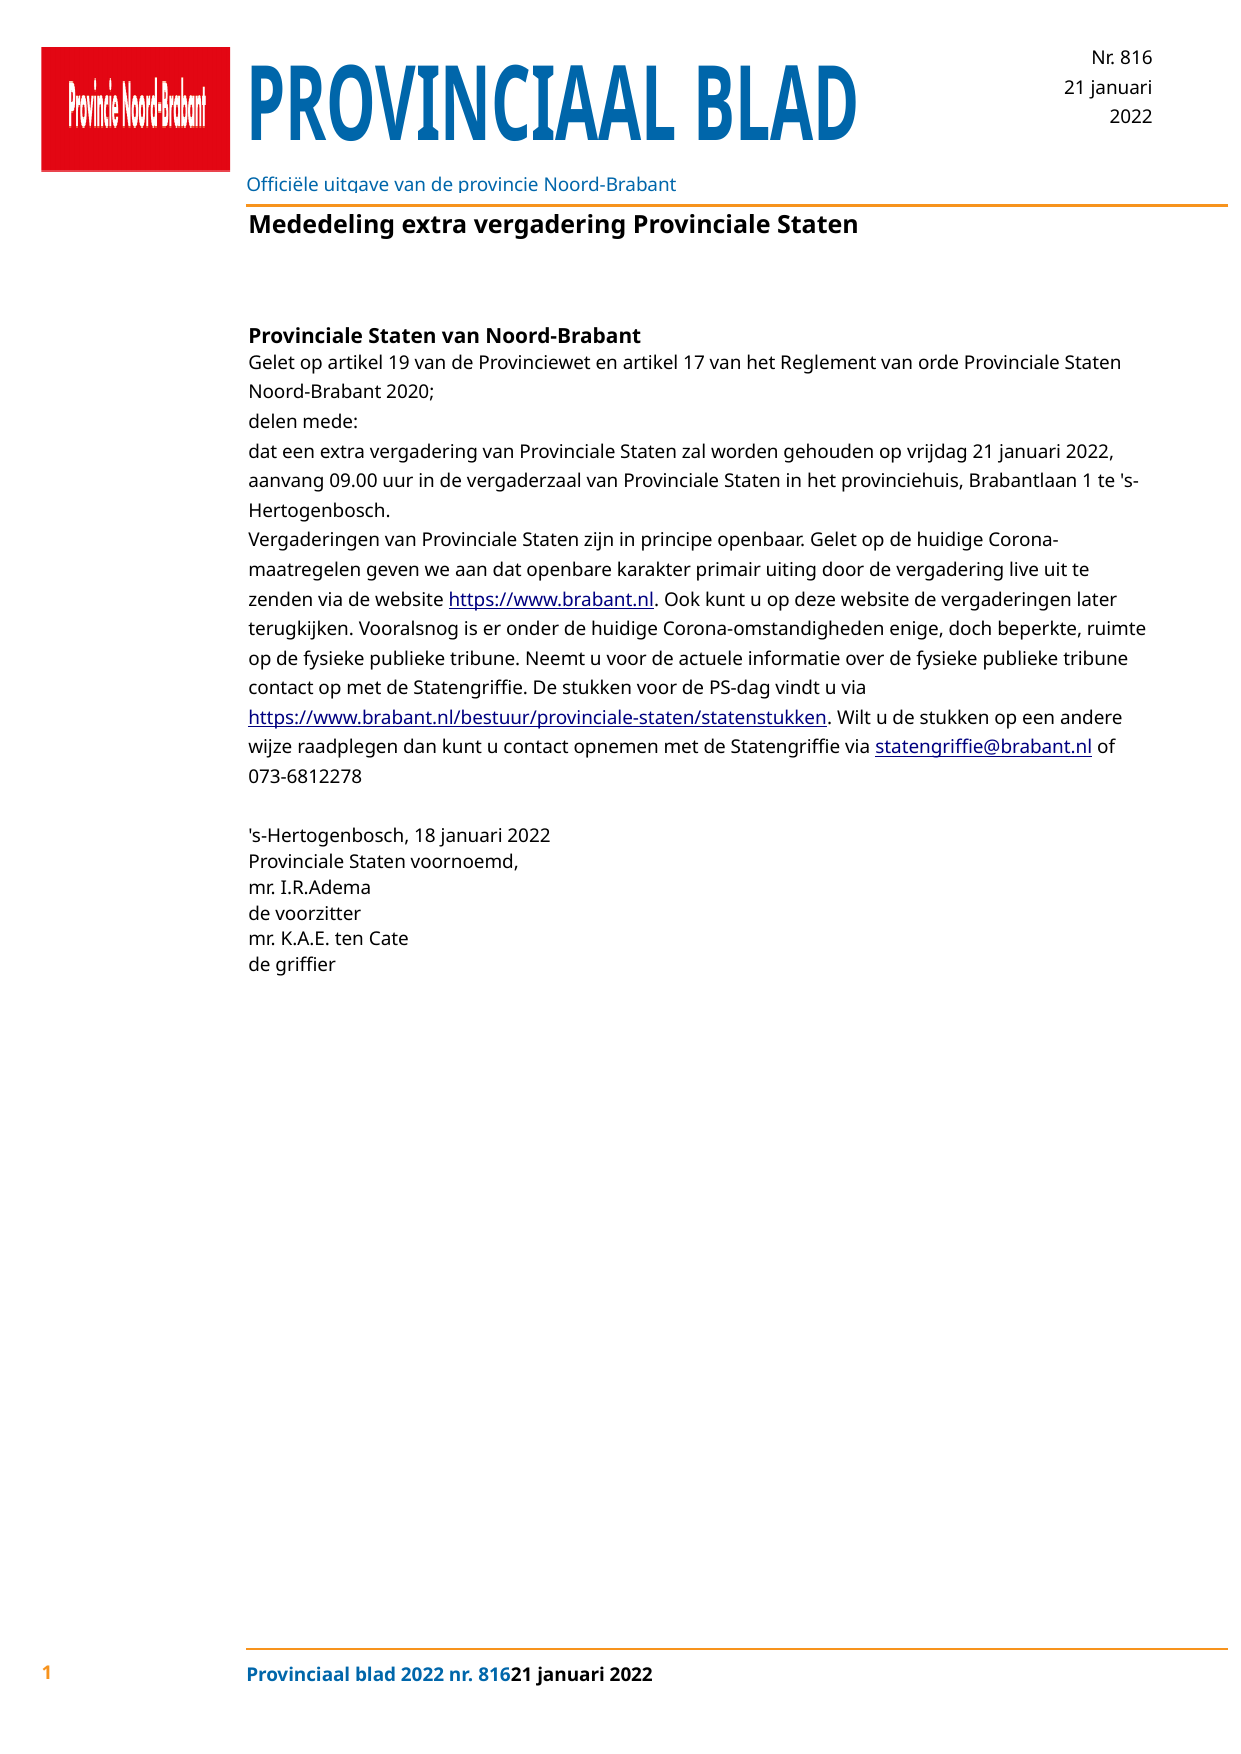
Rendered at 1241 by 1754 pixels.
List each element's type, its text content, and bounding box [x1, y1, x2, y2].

text mr. I.R.Adema [248, 874, 1152, 900]
text Provinciale Staten voornoemd, [248, 848, 1152, 874]
text Mededeling extra vergadering Provinciale Staten [248, 207, 1152, 241]
text Provinciale Staten van Noord-Brabant [248, 321, 1152, 349]
text delen mede: [248, 408, 1152, 434]
text Vergaderingen van Provinciale Staten zijn in principe openbaar. Gelet op de huidige Corona-maatregelen geven we aan dat openbare karakter primair uiting door de vergadering live uit te zenden via de website https://www.brabant.nl. Ook kunt u op deze website de vergaderingen later terugkijken. Vooralsnog is er onder de huidige Corona-omstandigheden enige, doch beperkte, ruimte op de fysieke publieke tribune. Neemt u voor de actuele informatie over de fysieke publieke tribune contact op met de Statengriffie. De stukken voor de PS-dag vindt u via https://www.brabant.nl/bestuur/provinciale-staten/statenstukken. Wilt u de stukken op een andere wijze raadplegen dan kunt u contact opnemen met de Statengriffie via statengriffie@brabant.nl of 073-6812278 [248, 527, 1152, 789]
text mr. K.A.E. ten Cate [248, 925, 1152, 951]
picture [41, 47, 231, 172]
text 's-Hertogenbosch, 18 januari 2022 [248, 822, 1152, 848]
text dat een extra vergadering van Provinciale Staten zal worden gehouden op vrijdag 21 januari 2022, aanvang 09.00 uur in de vergaderzaal van Provinciale Staten in het provinciehuis, Brabantlaan 1 te 's-Hertogenbosch. [248, 438, 1152, 523]
text de griffier [248, 951, 1152, 977]
text de voorzitter [248, 900, 1152, 925]
text Gelet op artikel 19 van de Provinciewet en artikel 17 van het Reglement van orde Provinciale Staten Noord-Brabant 2020; [248, 349, 1152, 404]
